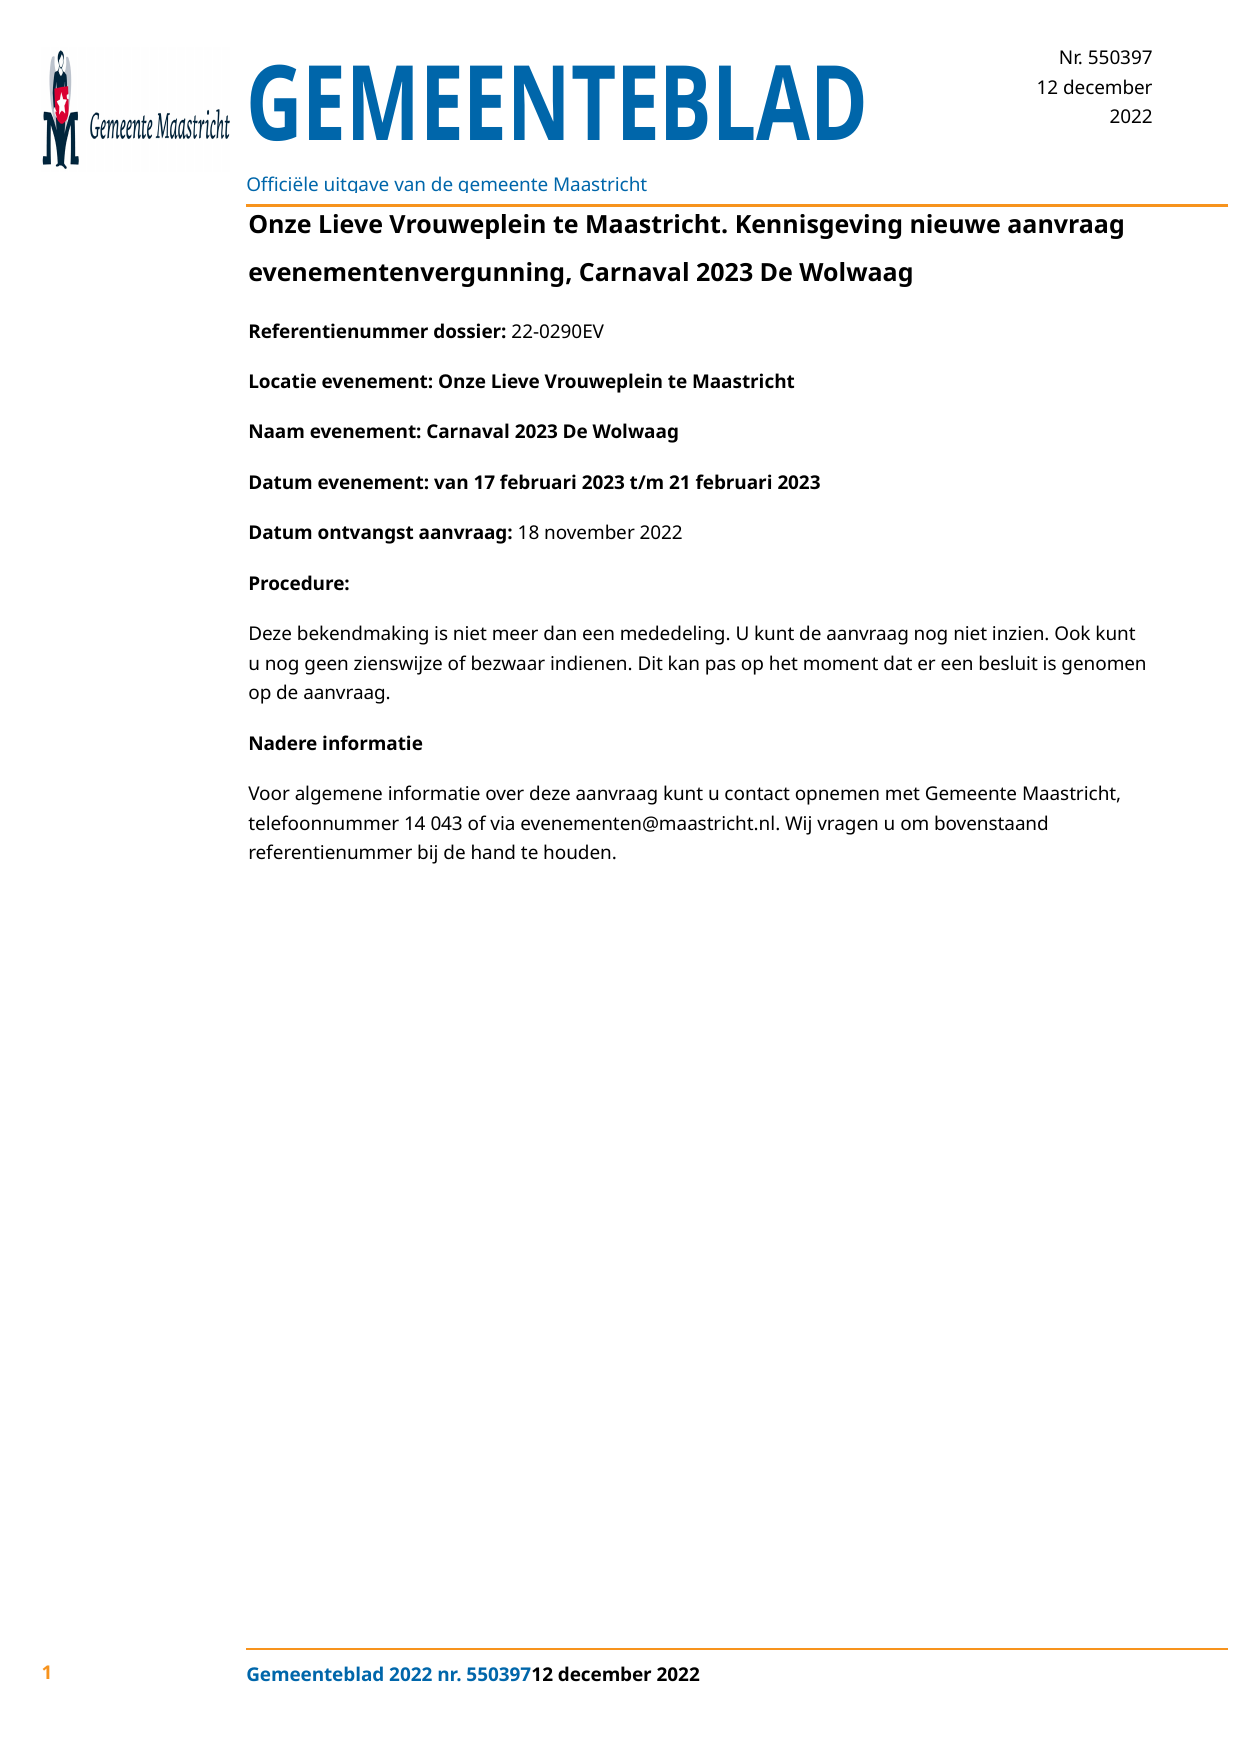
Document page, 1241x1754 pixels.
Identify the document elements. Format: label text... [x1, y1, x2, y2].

text Voor algemene informatie over deze aanvraag kunt u contact opnemen met Gemeente Maastricht, telefoonnummer 14 043 of via evenementen@maastricht.nl. Wij vragen u om bovenstaand referentienummer bij de hand te houden. [248, 780, 1152, 865]
text Deze bekendmaking is niet meer dan een mededeling. U kunt de aanvraag nog niet inzien. Ook kunt u nog geen zienswijze of bezwaar indienen. Dit kan pas op het moment dat er een besluit is genomen op de aanvraag. [248, 620, 1152, 705]
text Datum ontvangst aanvraag: 18 november 2022 [248, 519, 1152, 545]
picture [41, 47, 231, 172]
text Onze Lieve Vrouweplein te Maastricht. Kennisgeving nieuwe aanvraag evenementenvergunning, Carnaval 2023 De Wolwaag [248, 207, 1152, 288]
text Naam evenement: Carnaval 2023 De Wolwaag [248, 419, 1152, 444]
text Procedure: [248, 570, 1152, 596]
text Locatie evenement: Onze Lieve Vrouweplein te Maastricht [248, 368, 1152, 394]
text Referentienummer dossier: 22-0290EV [248, 318, 1152, 344]
text Nadere informatie [248, 730, 1152, 756]
text Datum evenement: van 17 februari 2023 t/m 21 februari 2023 [248, 469, 1152, 495]
